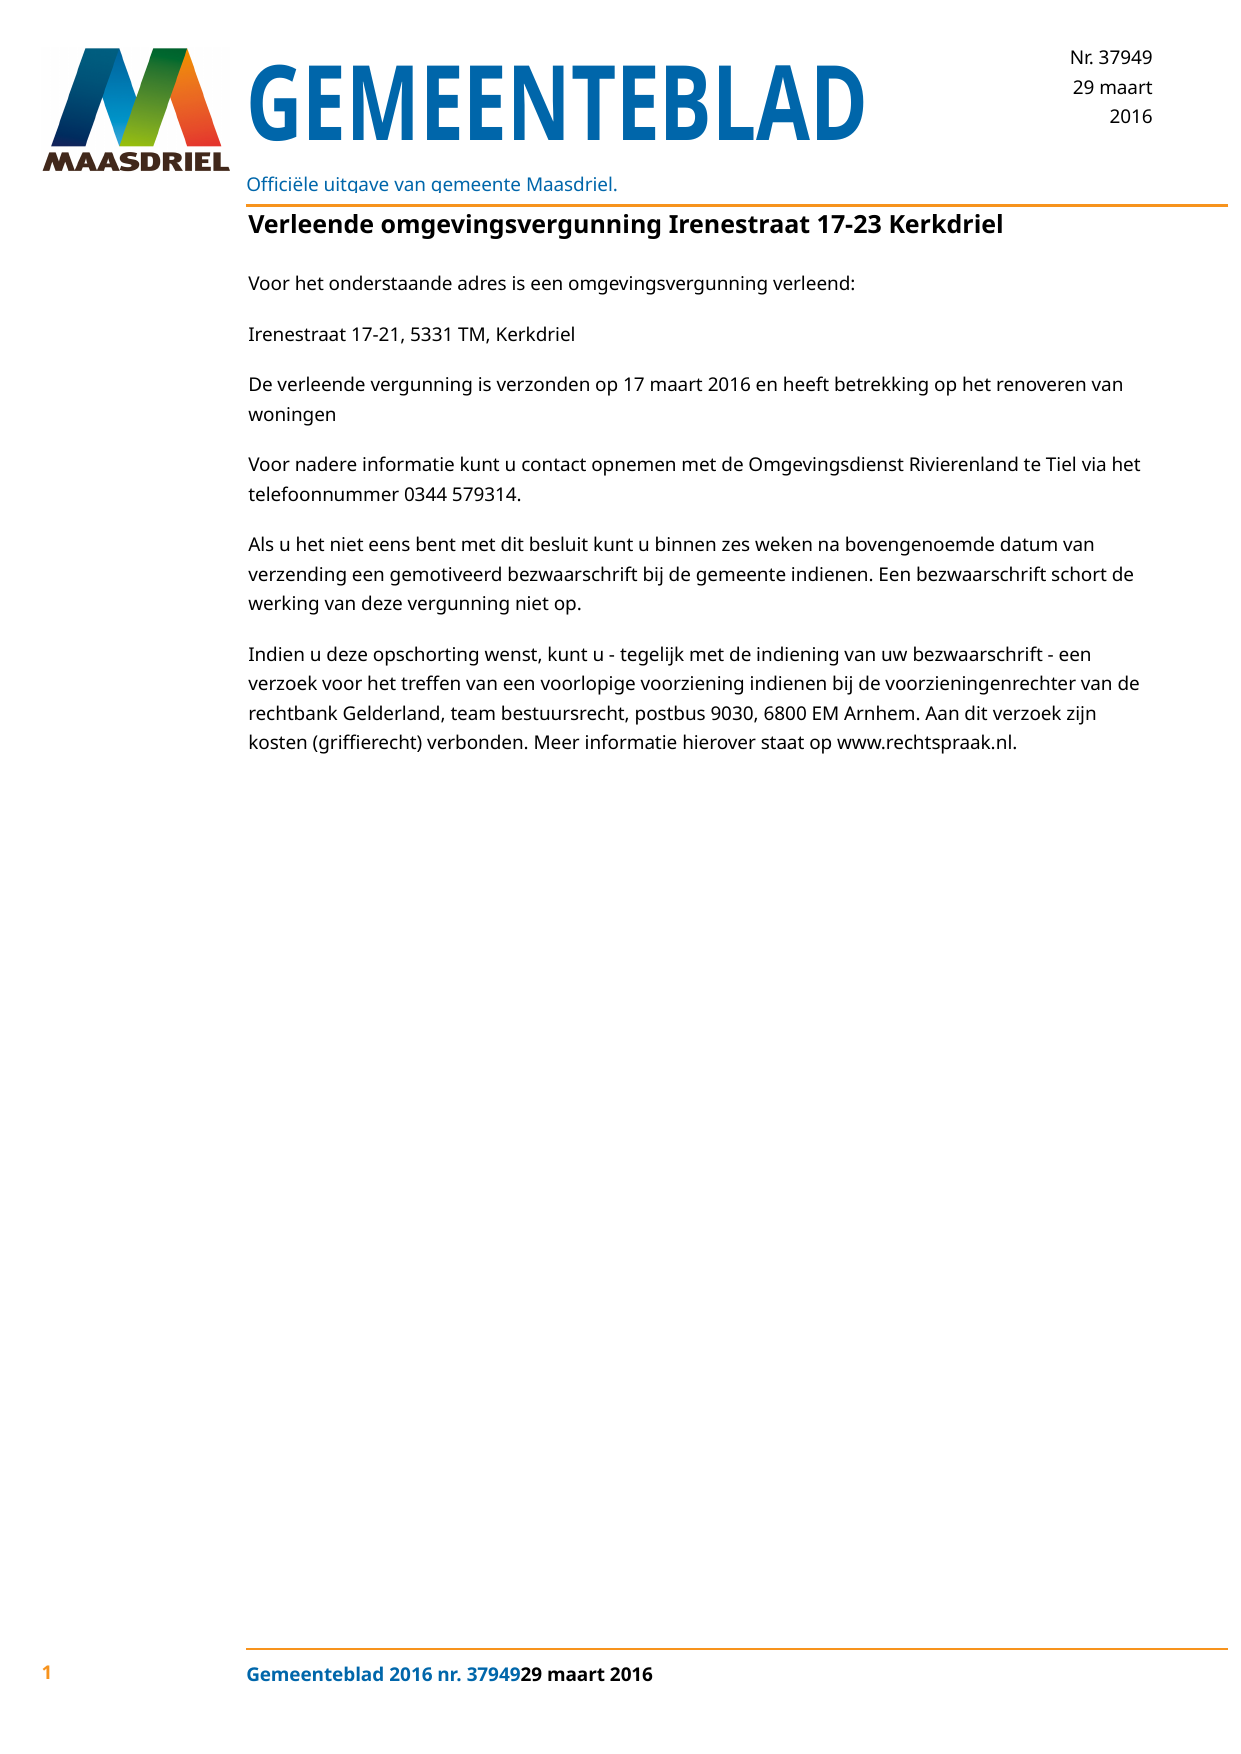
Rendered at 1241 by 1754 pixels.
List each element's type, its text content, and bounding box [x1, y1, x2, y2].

text Indien u deze opschorting wenst, kunt u - tegelijk met de indiening van uw bezwaarschrift - een verzoek voor het treffen van een voorlopige voorziening indienen bij de voorzieningenrechter van de rechtbank Gelderland, team bestuursrecht, postbus 9030, 6800 EM Arnhem. Aan dit verzoek zijn kosten (griffierecht) verbonden. Meer informatie hierover staat op www.rechtspraak.nl. [248, 641, 1152, 755]
text Voor nadere informatie kunt u contact opnemen met de Omgevingsdienst Rivierenland te Tiel via het telefoonnummer 0344 579314. [248, 451, 1152, 506]
text Verleende omgevingsvergunning Irenestraat 17-23 Kerkdriel [248, 207, 1152, 241]
text Voor het onderstaande adres is een omgevingsvergunning verleend: [248, 270, 1152, 296]
text De verleende vergunning is verzonden op 17 maart 2016 en heeft betrekking op het renoveren van woningen [248, 371, 1152, 426]
text Als u het niet eens bent met dit besluit kunt u binnen zes weken na bovengenoemde datum van verzending een gemotiveerd bezwaarschrift bij de gemeente indienen. Een bezwaarschrift schort de werking van deze vergunning niet op. [248, 531, 1152, 616]
picture [41, 47, 231, 172]
text Irenestraat 17-21, 5331 TM, Kerkdriel [248, 321, 1152, 346]
